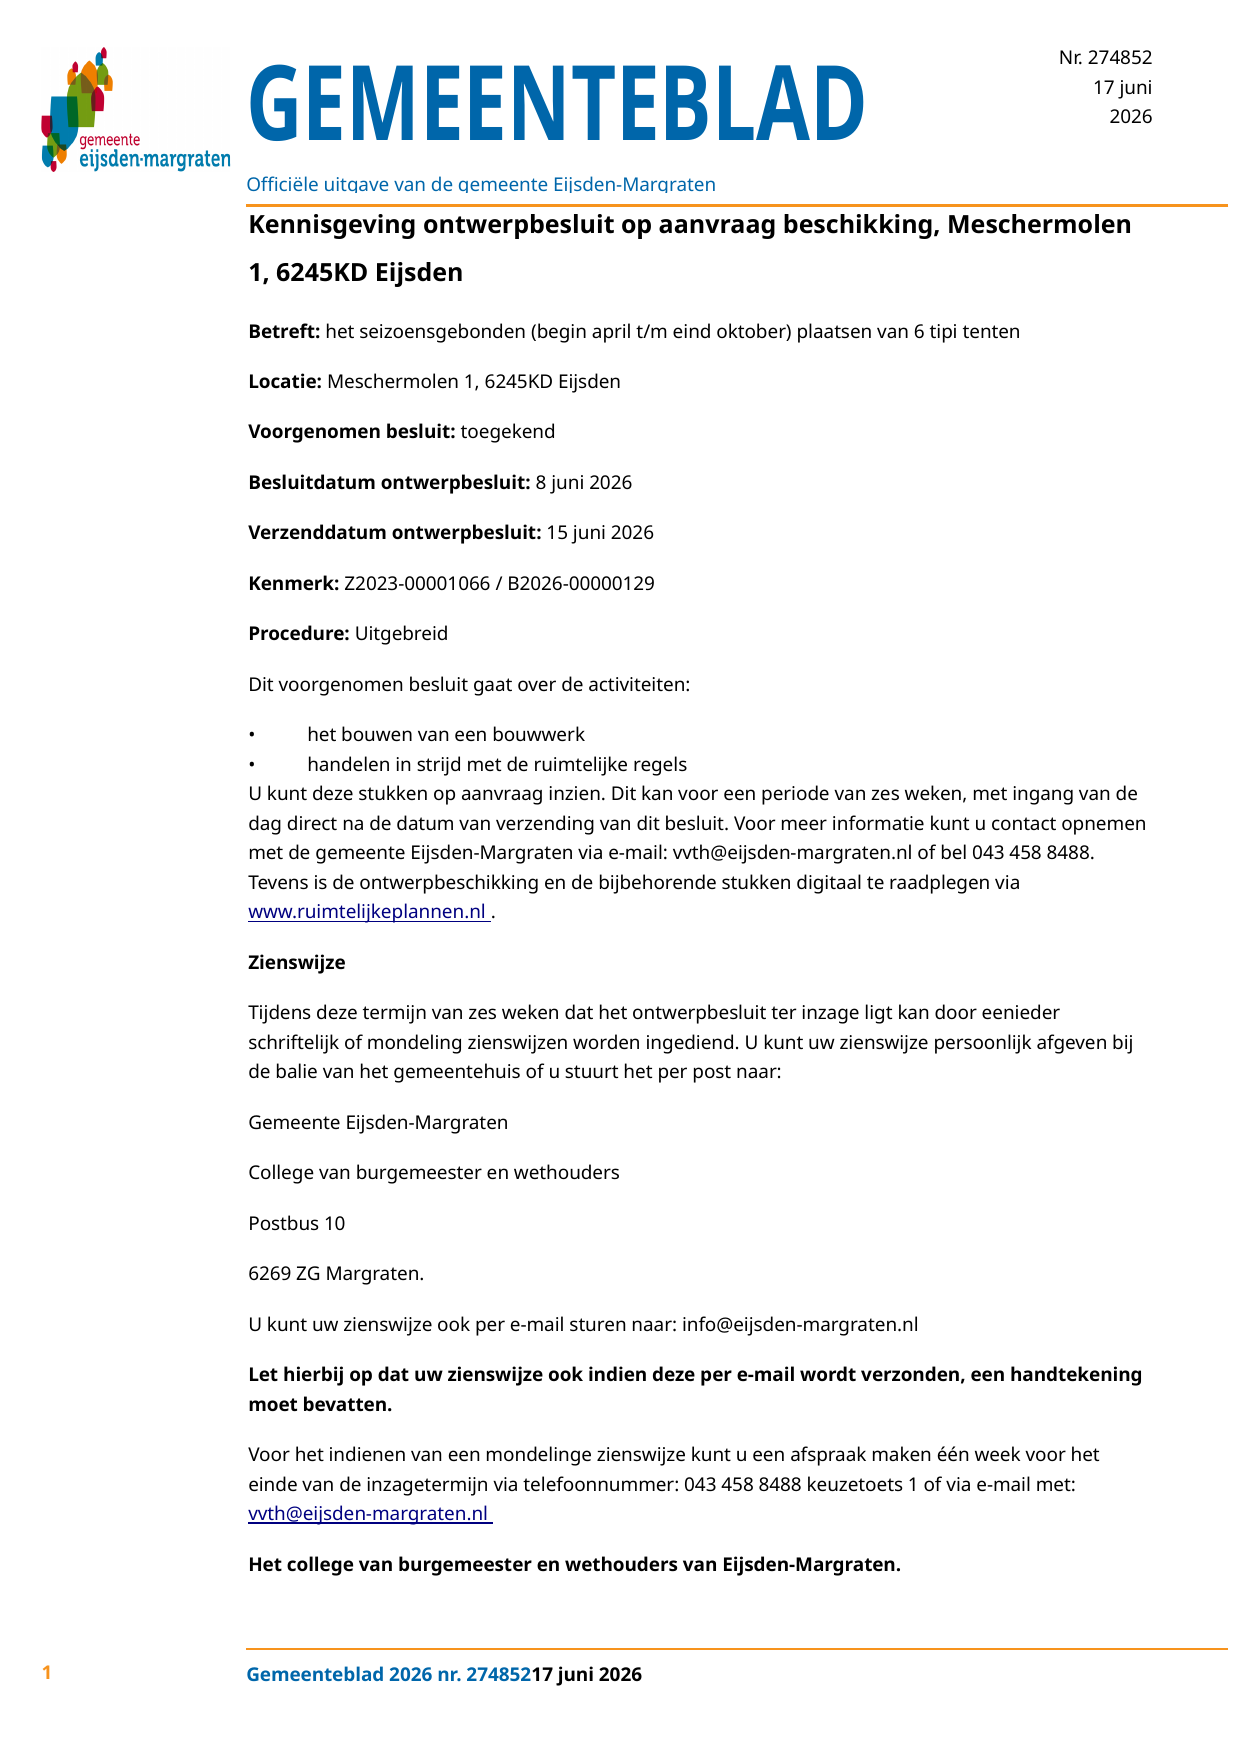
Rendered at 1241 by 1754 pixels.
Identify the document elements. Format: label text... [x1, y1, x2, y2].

text Voor het indienen van een mondelinge zienswijze kunt u een afspraak maken één week voor het einde van de inzagetermijn via telefoonnummer: 043 458 8488 keuzetoets 1 of via e-mail met: vvth@eijsden-margraten.nl [248, 1441, 1152, 1526]
text Voorgenomen besluit: toegekend [248, 419, 1152, 444]
text Het college van burgemeester en wethouders van Eijsden-Margraten. [248, 1551, 1152, 1577]
list handelen in strijd met de ruimtelijke regels [248, 751, 1152, 777]
picture [41, 47, 231, 172]
text Locatie: Meschermolen 1, 6245KD Eijsden [248, 368, 1152, 394]
text Postbus 10 [248, 1210, 1152, 1236]
list het bouwen van een bouwwerk [248, 721, 1152, 747]
text Procedure: Uitgebreid [248, 620, 1152, 646]
text Kennisgeving ontwerpbesluit op aanvraag beschikking, Meschermolen 1, 6245KD Eijsden [248, 207, 1152, 288]
text Verzenddatum ontwerpbesluit: 15 juni 2026 [248, 519, 1152, 545]
text College van burgemeester en wethouders [248, 1159, 1152, 1185]
text Besluitdatum ontwerpbesluit: 8 juni 2026 [248, 469, 1152, 495]
text Dit voorgenomen besluit gaat over de activiteiten: [248, 671, 1152, 697]
text Betreft: het seizoensgebonden (begin april t/m eind oktober) plaatsen van 6 tipi tenten [248, 318, 1152, 344]
text Zienswijze [248, 949, 1152, 975]
text 6269 ZG Margraten. [248, 1260, 1152, 1286]
text Let hierbij op dat uw zienswijze ook indien deze per e-mail wordt verzonden, een handtekening moet bevatten. [248, 1361, 1152, 1417]
text U kunt deze stukken op aanvraag inzien. Dit kan voor een periode van zes weken, met ingang van de dag direct na de datum van verzending van dit besluit. Voor meer informatie kunt u contact opnemen met de gemeente Eijsden-Margraten via e-mail: vvth@eijsden-margraten.nl of bel 043 458 8488. Tevens is de ontwerpbeschikking en de bijbehorende stukken digitaal te raadplegen via www.ruimtelijkeplannen.nl . [248, 780, 1152, 924]
text Kenmerk: Z2023-00001066 / B2026-00000129 [248, 570, 1152, 596]
text Tijdens deze termijn van zes weken dat het ontwerpbesluit ter inzage ligt kan door eenieder schriftelijk of mondeling zienswijzen worden ingediend. U kunt uw zienswijze persoonlijk afgeven bij de balie van het gemeentehuis of u stuurt het per post naar: [248, 999, 1152, 1084]
text Gemeente Eijsden-Margraten [248, 1109, 1152, 1135]
text U kunt uw zienswijze ook per e-mail sturen naar: info@eijsden-margraten.nl [248, 1311, 1152, 1337]
